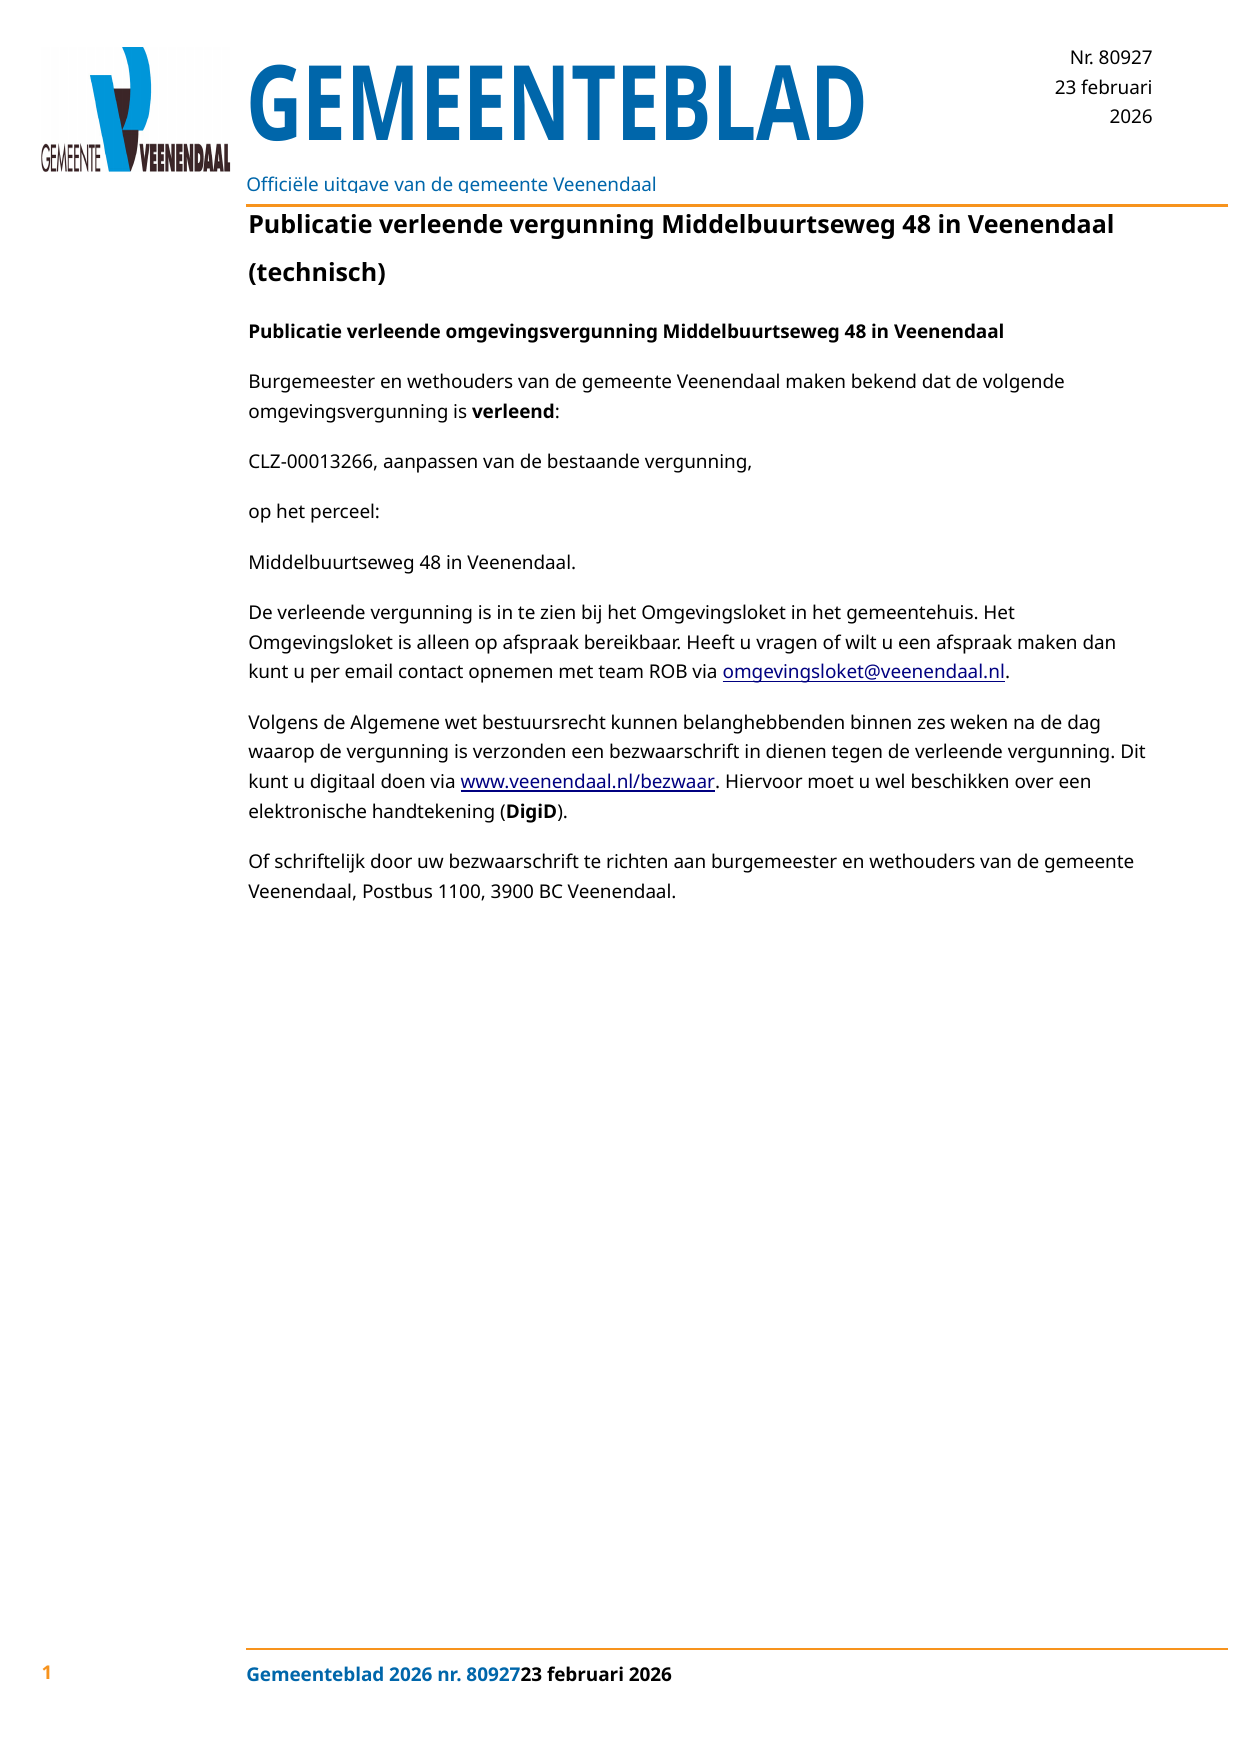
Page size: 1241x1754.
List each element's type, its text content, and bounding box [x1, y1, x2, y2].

text Middelbuurtseweg 48 in Veenendaal. [248, 549, 1152, 575]
text Burgemeester en wethouders van de gemeente Veenendaal maken bekend dat de volgende omgevingsvergunning is verleend: [248, 368, 1152, 424]
picture [123, 47, 231, 172]
picture [41, 47, 130, 172]
text Publicatie verleende omgevingsvergunning Middelbuurtseweg 48 in Veenendaal [248, 318, 1152, 344]
text Volgens de Algemene wet bestuursrecht kunnen belanghebbenden binnen zes weken na de dag waarop de vergunning is verzonden een bezwaarschrift in dienen tegen de verleende vergunning. Dit kunt u digitaal doen via www.veenendaal.nl/bezwaar. Hiervoor moet u wel beschikken over een elektronische handtekening (DigiD). [248, 709, 1152, 824]
text De verleende vergunning is in te zien bij het Omgevingsloket in het gemeentehuis. Het Omgevingsloket is alleen op afspraak bereikbaar. Heeft u vragen of wilt u een afspraak maken dan kunt u per email contact opnemen met team ROB via omgevingsloket@veenendaal.nl. [248, 599, 1152, 684]
text Of schriftelijk door uw bezwaarschrift te richten aan burgemeester en wethouders van de gemeente Veenendaal, Postbus 1100, 3900 BC Veenendaal. [248, 848, 1152, 904]
text CLZ-00013266, aanpassen van de bestaande vergunning, [248, 448, 1152, 474]
text op het perceel: [248, 499, 1152, 524]
text Publicatie verleende vergunning Middelbuurtseweg 48 in Veenendaal (technisch) [248, 207, 1152, 288]
